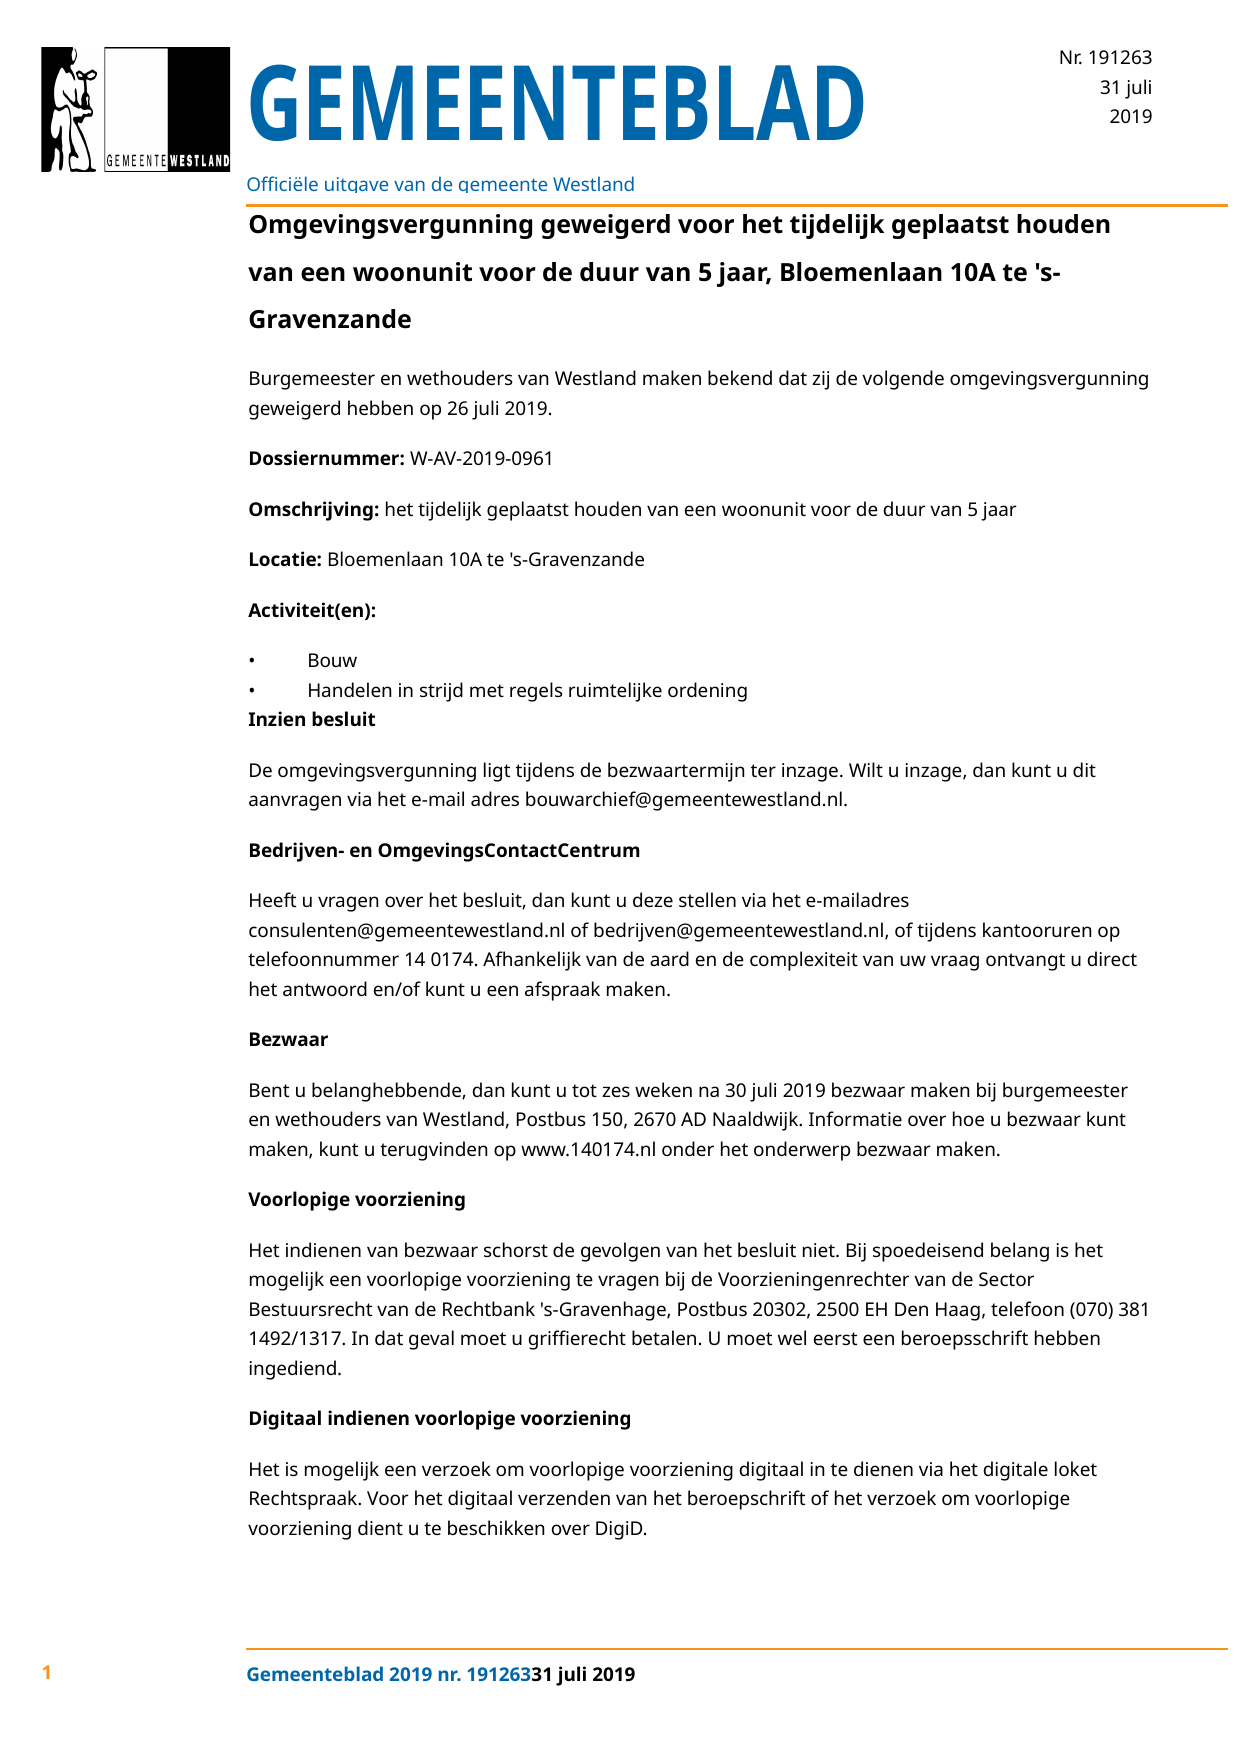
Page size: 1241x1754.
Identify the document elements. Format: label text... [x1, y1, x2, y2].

picture [41, 47, 231, 172]
list Bouw [248, 647, 1152, 673]
text Heeft u vragen over het besluit, dan kunt u deze stellen via het e-mailadres consulenten@gemeentewestland.nl of bedrijven@gemeentewestland.nl, of tijdens kantooruren op telefoonnummer 14 0174. Afhankelijk van de aard en de complexiteit van uw vraag ontvangt u direct het antwoord en/of kunt u een afspraak maken. [248, 887, 1152, 1002]
text Het indienen van bezwaar schorst de gevolgen van het besluit niet. Bij spoedeisend belang is het mogelijk een voorlopige voorziening te vragen bij de Voorzieningenrechter van de Sector Bestuursrecht van de Rechtbank 's-Gravenhage, Postbus 20302, 2500 EH Den Haag, telefoon (070) 381 1492/1317. In dat geval moet u griffierecht betalen. U moet wel eerst een beroepsschrift hebben ingediend. [248, 1237, 1152, 1381]
text Voorlopige voorziening [248, 1186, 1152, 1212]
text De omgevingsvergunning ligt tijdens de bezwaartermijn ter inzage. Wilt u inzage, dan kunt u dit aanvragen via het e-mail adres bouwarchief@gemeentewestland.nl. [248, 757, 1152, 812]
list Handelen in strijd met regels ruimtelijke ordening [248, 677, 1152, 702]
text Omschrijving: het tijdelijk geplaatst houden van een woonunit voor de duur van 5 jaar [248, 496, 1152, 522]
text Bent u belanghebbende, dan kunt u tot zes weken na 30 juli 2019 bezwaar maken bij burgemeester en wethouders van Westland, Postbus 150, 2670 AD Naaldwijk. Informatie over hoe u bezwaar kunt maken, kunt u terugvinden op www.140174.nl onder het onderwerp bezwaar maken. [248, 1077, 1152, 1162]
text Omgevingsvergunning geweigerd voor het tijdelijk geplaatst houden van een woonunit voor de duur van 5 jaar, Bloemenlaan 10A te 's-Gravenzande [248, 207, 1152, 336]
text Burgemeester en wethouders van Westland maken bekend dat zij de volgende omgevingsvergunning geweigerd hebben op 26 juli 2019. [248, 366, 1152, 421]
text Locatie: Bloemenlaan 10A te 's-Gravenzande [248, 546, 1152, 572]
text Bedrijven- en OmgevingsContactCentrum [248, 837, 1152, 862]
text Digitaal indienen voorlopige voorziening [248, 1406, 1152, 1431]
text Het is mogelijk een verzoek om voorlopige voorziening digitaal in te dienen via het digitale loket Rechtspraak. Voor het digitaal verzenden van het beroepschrift of het verzoek om voorlopige voorziening dient u te beschikken over DigiD. [248, 1456, 1152, 1541]
text Dossiernummer: W-AV-2019-0961 [248, 446, 1152, 471]
text Inzien besluit [248, 706, 1152, 732]
text Bezwaar [248, 1026, 1152, 1052]
text Activiteit(en): [248, 597, 1152, 622]
